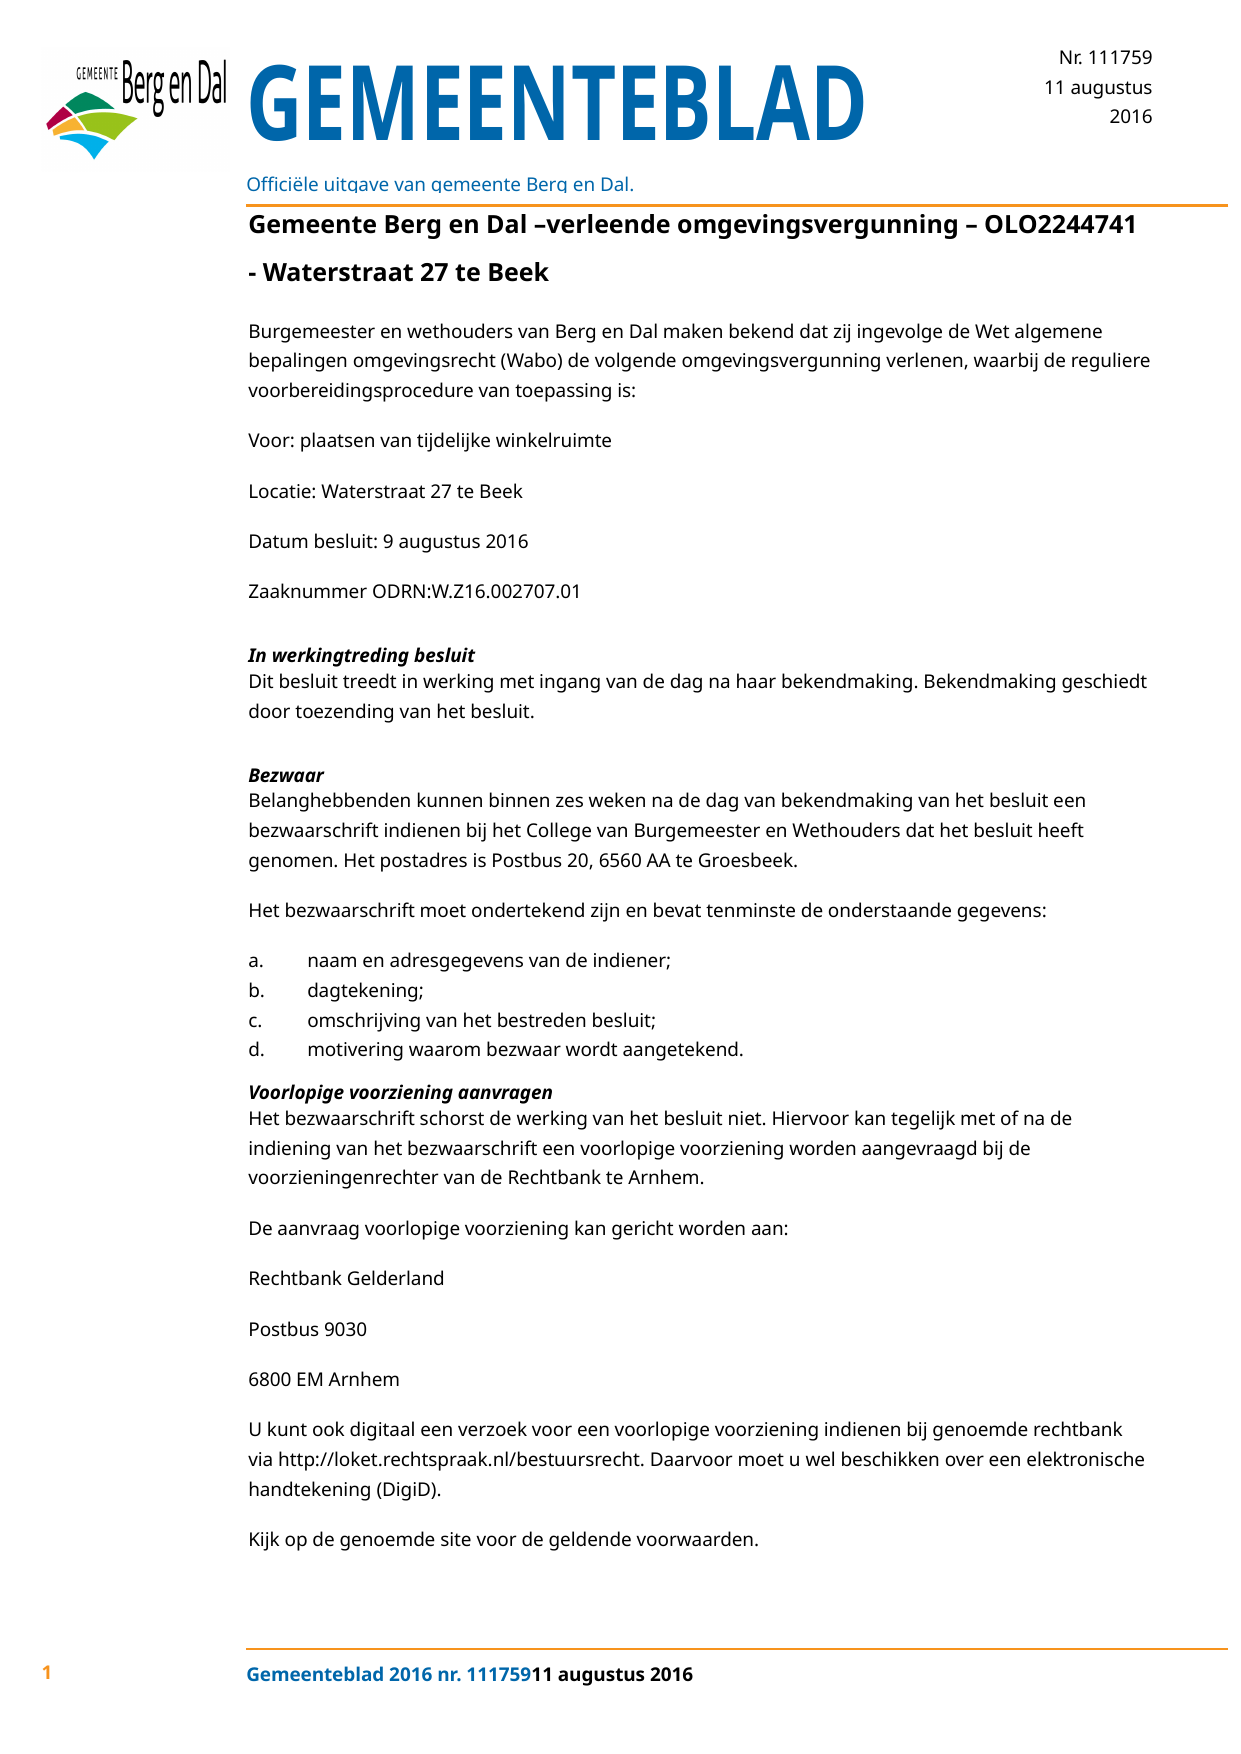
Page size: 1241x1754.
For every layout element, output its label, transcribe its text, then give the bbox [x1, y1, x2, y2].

text Datum besluit: 9 augustus 2016 [248, 528, 1152, 554]
text Dit besluit treedt in werking met ingang van de dag na haar bekendmaking. Bekendmaking geschiedt door toezending van het besluit. [248, 668, 1152, 724]
text Gemeente Berg en Dal –verleende omgevingsvergunning – OLO2244741 - Waterstraat 27 te Beek [248, 207, 1152, 288]
text Burgemeester en wethouders van Berg en Dal maken bekend dat zij ingevolge de Wet algemene bepalingen omgevingsrecht (Wabo) de volgende omgevingsvergunning verlenen, waarbij de reguliere voorbereidingsprocedure van toepassing is: [248, 318, 1152, 403]
text De aanvraag voorlopige voorziening kan gericht worden aan: [248, 1215, 1152, 1241]
text Voor: plaatsen van tijdelijke winkelruimte [248, 427, 1152, 453]
text Voorlopige voorziening aanvragen [248, 1079, 1152, 1105]
text Bezwaar [248, 762, 1152, 788]
text Rechtbank Gelderland [248, 1265, 1152, 1291]
list naam en adresgegevens van de indiener; [248, 948, 1152, 973]
text In werkingtreding besluit [248, 643, 1152, 668]
text Belanghebbenden kunnen binnen zes weken na de dag van bekendmaking van het besluit een bezwaarschrift indienen bij het College van Burgemeester en Wethouders dat het besluit heeft genomen. Het postadres is Postbus 20, 6560 AA te Groesbeek. [248, 788, 1152, 873]
text 6800 EM Arnhem [248, 1366, 1152, 1392]
text Locatie: Waterstraat 27 te Beek [248, 478, 1152, 504]
text Het bezwaarschrift moet ondertekend zijn en bevat tenminste de onderstaande gegevens: [248, 897, 1152, 923]
text Het bezwaarschrift schorst de werking van het besluit niet. Hiervoor kan tegelijk met of na de indiening van het bezwaarschrift een voorlopige voorziening worden aangevraagd bij de voorzieningenrechter van de Rechtbank te Arnhem. [248, 1105, 1152, 1190]
list motivering waarom bezwaar wordt aangetekend. [248, 1036, 1152, 1062]
text Kijk op de genoemde site voor de geldende voorwaarden. [248, 1526, 1152, 1552]
picture [41, 47, 231, 172]
text Postbus 9030 [248, 1316, 1152, 1341]
text Zaaknummer ODRN:W.Z16.002707.01 [248, 579, 1152, 604]
text U kunt ook digitaal een verzoek voor een voorlopige voorziening indienen bij genoemde rechtbank via http://loket.rechtspraak.nl/bestuursrecht. Daarvoor moet u wel beschikken over een elektronische handtekening (DigiD). [248, 1417, 1152, 1501]
list omschrijving van het bestreden besluit; [248, 1007, 1152, 1033]
list dagtekening; [248, 977, 1152, 1003]
